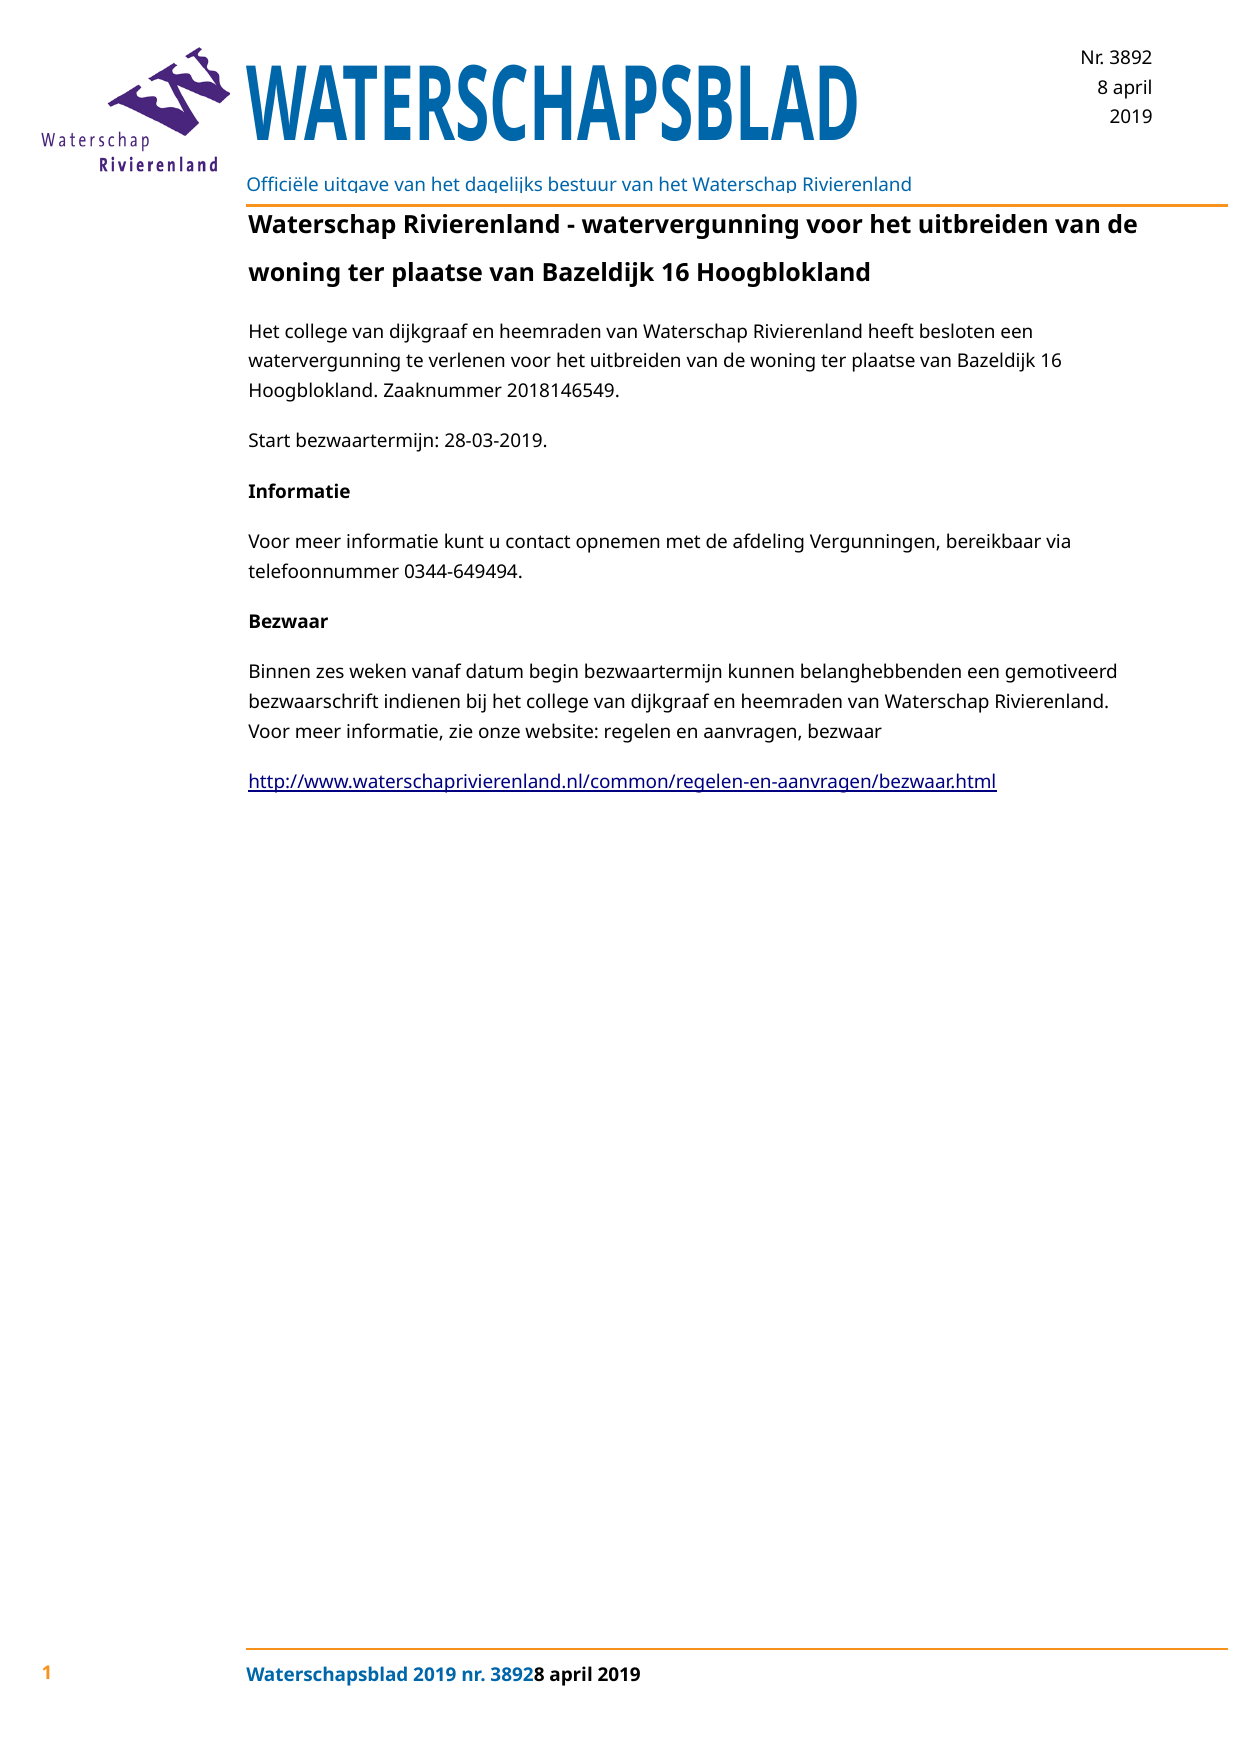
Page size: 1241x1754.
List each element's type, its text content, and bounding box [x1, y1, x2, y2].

text Het college van dijkgraaf en heemraden van Waterschap Rivierenland heeft besloten een watervergunning te verlenen voor het uitbreiden van de woning ter plaatse van Bazeldijk 16 Hoogblokland. Zaaknummer 2018146549. [248, 318, 1152, 403]
text Binnen zes weken vanaf datum begin bezwaartermijn kunnen belanghebbenden een gemotiveerd bezwaarschrift indienen bij het college van dijkgraaf en heemraden van Waterschap Rivierenland. Voor meer informatie, zie onze website: regelen en aanvragen, bezwaar [248, 659, 1152, 744]
text Start bezwaartermijn: 28-03-2019. [248, 427, 1152, 453]
text Informatie [248, 478, 1152, 504]
text Waterschap Rivierenland - watervergunning voor het uitbreiden van de woning ter plaatse van Bazeldijk 16 Hoogblokland [248, 207, 1152, 288]
text Voor meer informatie kunt u contact opnemen met de afdeling Vergunningen, bereikbaar via telefoonnummer 0344-649494. [248, 528, 1152, 584]
text http://www.waterschaprivierenland.nl/common/regelen-en-aanvragen/bezwaar.html [248, 768, 1152, 794]
text Bezwaar [248, 608, 1152, 634]
picture [41, 47, 231, 172]
